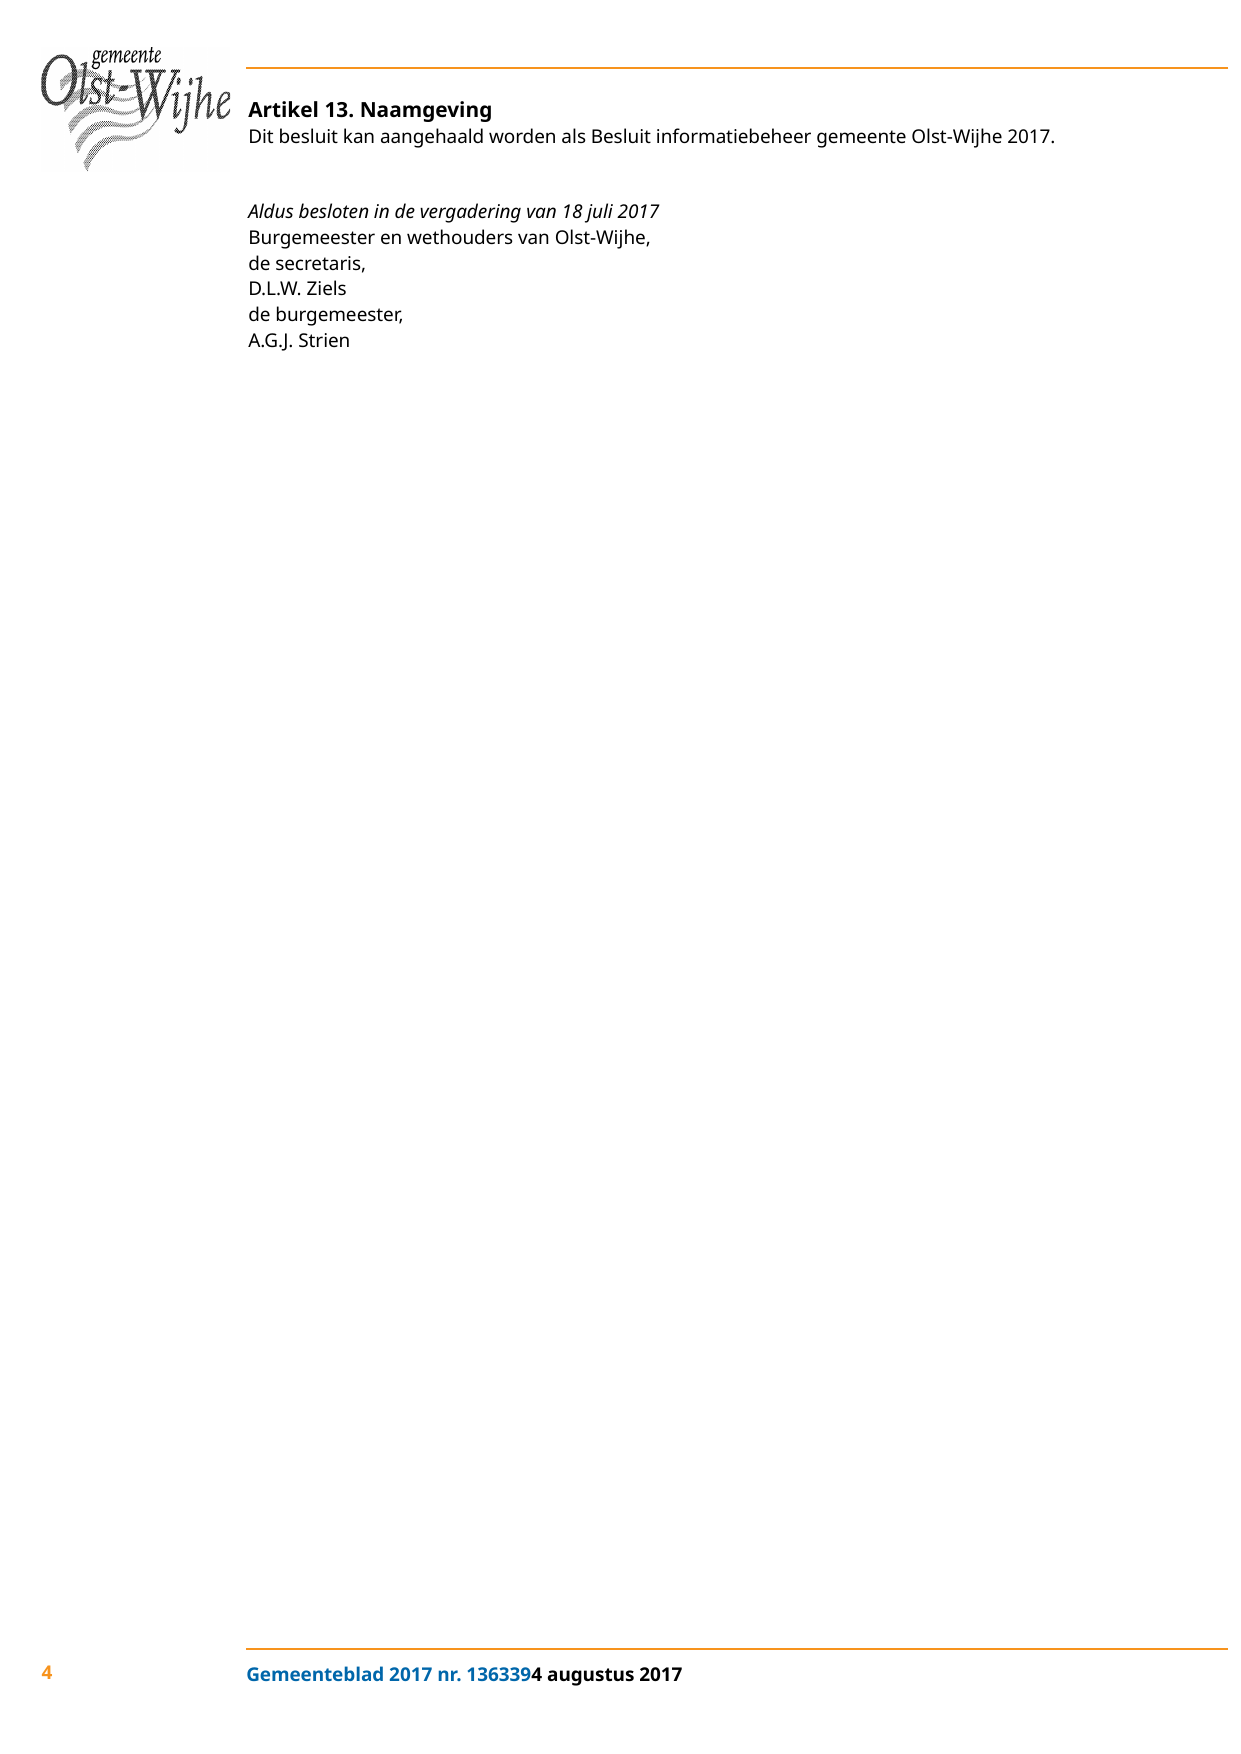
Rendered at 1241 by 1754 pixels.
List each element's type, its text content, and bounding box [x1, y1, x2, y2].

picture [41, 47, 231, 172]
text de burgemeester, [248, 301, 1152, 327]
text D.L.W. Ziels [248, 276, 1152, 301]
text Burgemeester en wethouders van Olst-Wijhe, [248, 224, 1152, 250]
text de secretaris, [248, 250, 1152, 276]
text A.G.J. Strien [248, 327, 1152, 353]
text Artikel 13. Naamgeving [248, 95, 1152, 123]
text Aldus besloten in de vergadering van 18 juli 2017 [248, 198, 1152, 224]
text Dit besluit kan aangehaald worden als Besluit informatiebeheer gemeente Olst-Wijhe 2017. [248, 123, 1152, 149]
